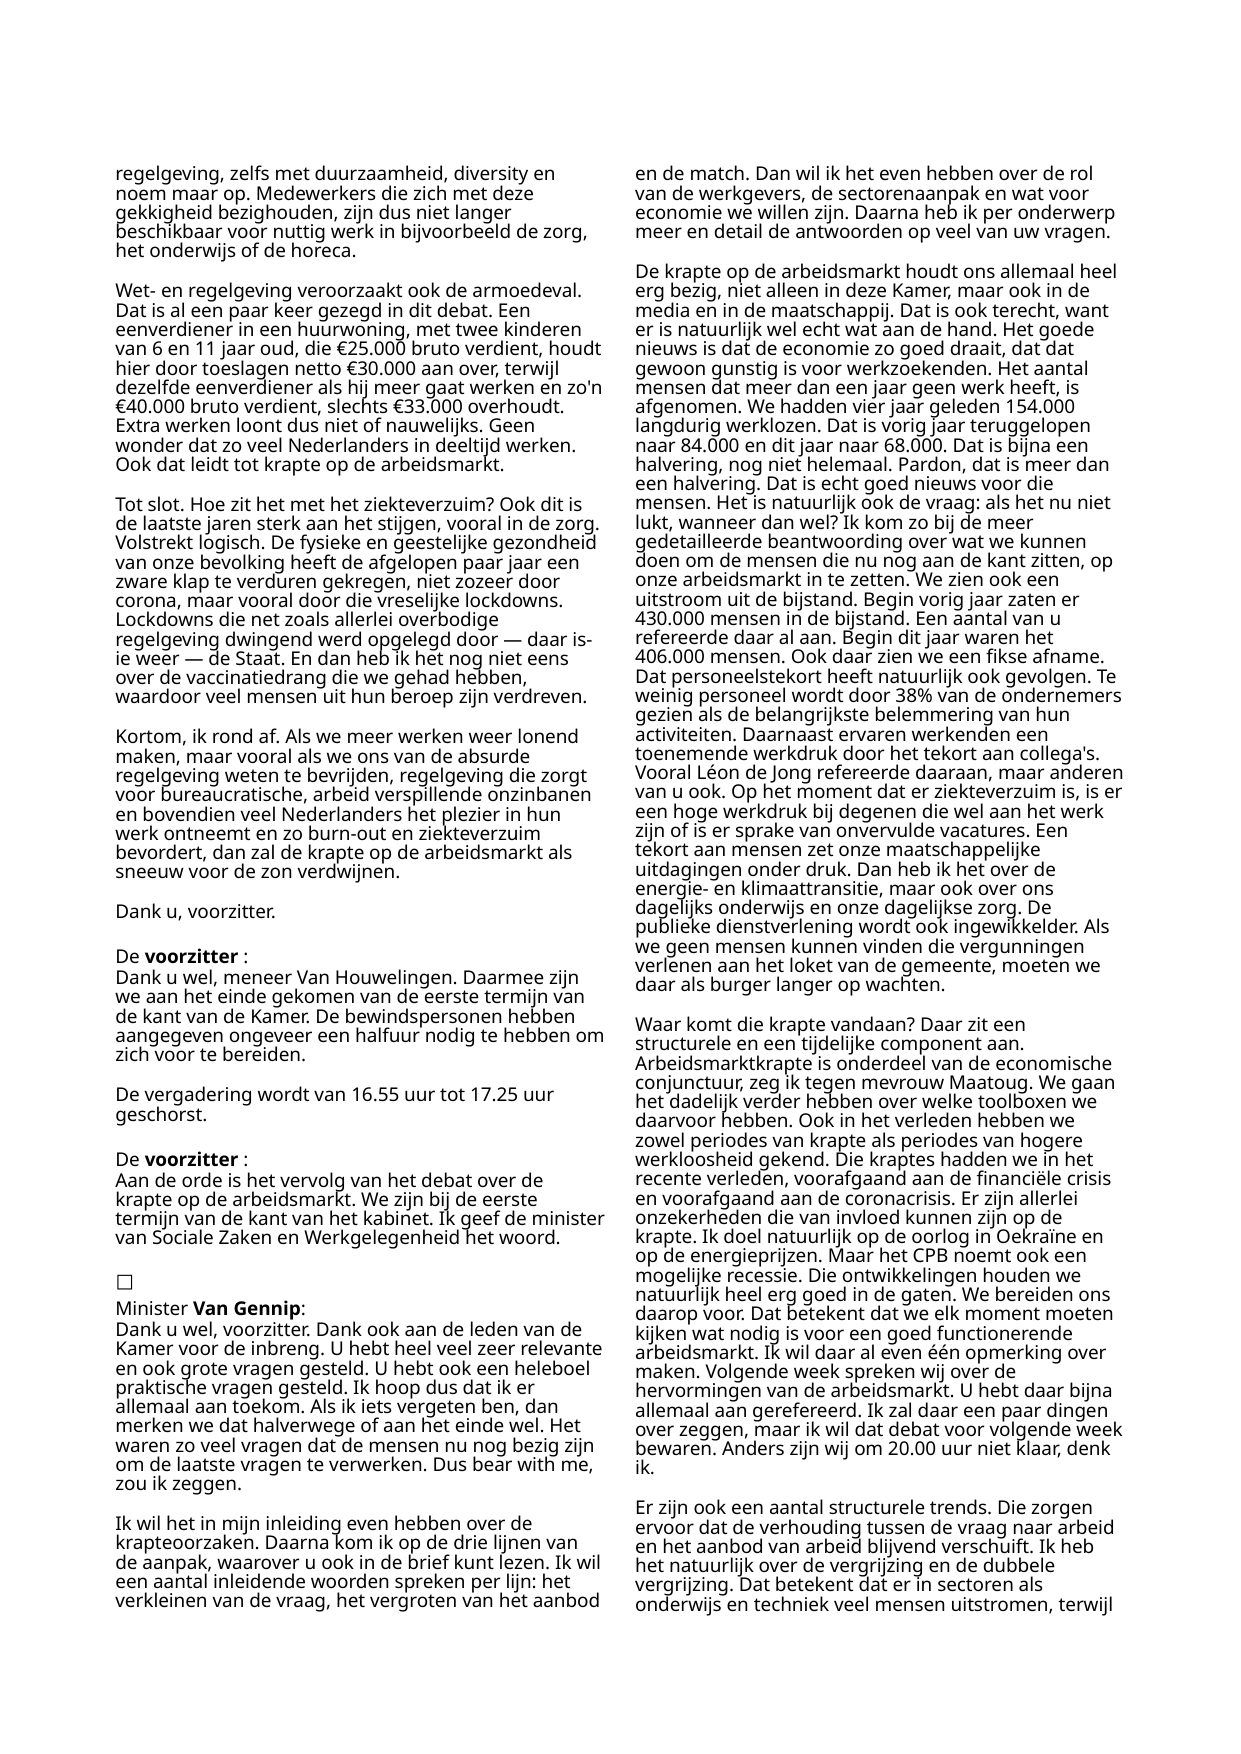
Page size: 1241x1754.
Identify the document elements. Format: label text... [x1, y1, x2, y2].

text Er zijn ook een aantal structurele trends. Die zorgen ervoor dat de verhouding tussen de vraag naar arbeid en het aanbod van arbeid blijvend verschuift. Ik heb het natuurlijk over de vergrijzing en de dubbele vergrijzing. Dat betekent dat er in sectoren als onderwijs en techniek veel mensen uitstromen, terwijl [635, 1499, 1125, 1615]
text De voorzitter : [115, 1146, 605, 1172]
text regelgeving, zelfs met duurzaamheid, diversity en noem maar op. Medewerkers die zich met deze gekkigheid bezighouden, zijn dus niet langer beschikbaar voor nuttig werk in bijvoorbeeld de zorg, het onderwijs of de horeca. [115, 165, 605, 262]
text Aan de orde is het vervolg van het debat over de krapte op de arbeidsmarkt. We zijn bij de eerste termijn van de kant van het kabinet. Ik geef de minister van Sociale Zaken en Werkgelegenheid het woord. [115, 1172, 605, 1249]
text Wet- en regelgeving veroorzaakt ook de armoedeval. Dat is al een paar keer gezegd in dit debat. Een eenverdiener in een huurwoning, met twee kinderen van 6 en 11 jaar oud, die €25.000 bruto verdient, houdt hier door toeslagen netto €30.000 aan over, terwijl dezelfde eenverdiener als hij meer gaat werken en zo'n €40.000 bruto verdient, slechts €33.000 overhoudt. Extra werken loont dus niet of nauwelijks. Geen wonder dat zo veel Nederlanders in deeltijd werken. Ook dat leidt tot krapte op de arbeidsmarkt. [115, 282, 605, 475]
text Minister Van Gennip: [115, 1295, 605, 1321]
text Waar komt die krapte vandaan? Daar zit een structurele en een tijdelijke component aan. Arbeidsmarktkrapte is onderdeel van de economische conjunctuur, zeg ik tegen mevrouw Maatoug. We gaan het dadelijk verder hebben over welke toolboxen we daarvoor hebben. Ook in het verleden hebben we zowel periodes van krapte als periodes van hogere werkloosheid gekend. Die kraptes hadden we in het recente verleden, voorafgaand aan de financiële crisis en voorafgaand aan de coronacrisis. Er zijn allerlei onzekerheden die van invloed kunnen zijn op de krapte. Ik doel natuurlijk op de oorlog in Oekraïne en op de energieprijzen. Maar het CPB noemt ook een mogelijke recessie. Die ontwikkelingen houden we natuurlijk heel erg goed in de gaten. We bereiden ons daarop voor. Dat betekent dat we elk moment moeten kijken wat nodig is voor een goed functionerende arbeidsmarkt. Ik wil daar al even één opmerking over maken. Volgende week spreken wij over de hervormingen van de arbeidsmarkt. U hebt daar bijna allemaal aan gerefereerd. Ik zal daar een paar dingen over zeggen, maar ik wil dat debat voor volgende week bewaren. Anders zijn wij om 20.00 uur niet klaar, denk ik. [635, 1016, 1125, 1479]
text Ik wil het in mijn inleiding even hebben over de krapteoorzaken. Daarna kom ik op de drie lijnen van de aanpak, waarover u ook in de brief kunt lezen. Ik wil een aantal inleidende woorden spreken per lijn: het verkleinen van de vraag, het vergroten van het aanbod [115, 1515, 605, 1611]
text en de match. Dan wil ik het even hebben over de rol van de werkgevers, de sectorenaanpak en wat voor economie we willen zijn. Daarna heb ik per onderwerp meer en detail de antwoorden op veel van uw vragen. [635, 165, 1125, 242]
text Dank u wel, meneer Van Houwelingen. Daarmee zijn we aan het einde gekomen van de eerste termijn van de kant van de Kamer. De bewindspersonen hebben aangegeven ongeveer een halfuur nodig te hebben om zich voor te bereiden. [115, 969, 605, 1066]
text Dank u, voorzitter. [115, 903, 605, 923]
text De voorzitter : [115, 943, 605, 969]
text Tot slot. Hoe zit het met het ziekteverzuim? Ook dit is de laatste jaren sterk aan het stijgen, vooral in de zorg. Volstrekt logisch. De fysieke en geestelijke gezondheid van onze bevolking heeft de afgelopen paar jaar een zware klap te verduren gekregen, niet zozeer door corona, maar vooral door die vreselijke lockdowns. Lockdowns die net zoals allerlei overbodige regelgeving dwingend werd opgelegd door — daar is-ie weer — de Staat. En dan heb ik het nog niet eens over de vaccinatiedrang die we gehad hebben, waardoor veel mensen uit hun beroep zijn verdreven. [115, 496, 605, 708]
text ⬜ [115, 1269, 605, 1295]
text De vergadering wordt van 16.55 uur tot 17.25 uur geschorst. [115, 1086, 605, 1125]
text Kortom, ik rond af. Als we meer werken weer lonend maken, maar vooral als we ons van de absurde regelgeving weten te bevrijden, regelgeving die zorgt voor bureaucratische, arbeid verspillende onzinbanen en bovendien veel Nederlanders het plezier in hun werk ontneemt en zo burn-out en ziekteverzuim bevordert, dan zal de krapte op de arbeidsmarkt als sneeuw voor de zon verdwijnen. [115, 728, 605, 883]
text Dank u wel, voorzitter. Dank ook aan de leden van de Kamer voor de inbreng. U hebt heel veel zeer relevante en ook grote vragen gesteld. U hebt ook een heleboel praktische vragen gesteld. Ik hoop dus dat ik er allemaal aan toekom. Als ik iets vergeten ben, dan merken we dat halverwege of aan het einde wel. Het waren zo veel vragen dat de mensen nu nog bezig zijn om de laatste vragen te verwerken. Dus bear with me, zou ik zeggen. [115, 1321, 605, 1494]
text De krapte op de arbeidsmarkt houdt ons allemaal heel erg bezig, niet alleen in deze Kamer, maar ook in de media en in de maatschappij. Dat is ook terecht, want er is natuurlijk wel echt wat aan de hand. Het goede nieuws is dat de economie zo goed draait, dat dat gewoon gunstig is voor werkzoekenden. Het aantal mensen dat meer dan een jaar geen werk heeft, is afgenomen. We hadden vier jaar geleden 154.000 langdurig werklozen. Dat is vorig jaar teruggelopen naar 84.000 en dit jaar naar 68.000. Dat is bijna een halvering, nog niet helemaal. Pardon, dat is meer dan een halvering. Dat is echt goed nieuws voor die mensen. Het is natuurlijk ook de vraag: als het nu niet lukt, wanneer dan wel? Ik kom zo bij de meer gedetailleerde beantwoording over wat we kunnen doen om de mensen die nu nog aan de kant zitten, op onze arbeidsmarkt in te zetten. We zien ook een uitstroom uit de bijstand. Begin vorig jaar zaten er 430.000 mensen in de bijstand. Een aantal van u refereerde daar al aan. Begin dit jaar waren het 406.000 mensen. Ook daar zien we een fikse afname. Dat personeelstekort heeft natuurlijk ook gevolgen. Te weinig personeel wordt door 38% van de ondernemers gezien als de belangrijkste belemmering van hun activiteiten. Daarnaast ervaren werkenden een toenemende werkdruk door het tekort aan collega's. Vooral Léon de Jong refereerde daaraan, maar anderen van u ook. Op het moment dat er ziekteverzuim is, is er een hoge werkdruk bij degenen die wel aan het werk zijn of is er sprake van onvervulde vacatures. Een tekort aan mensen zet onze maatschappelijke uitdagingen onder druk. Dan heb ik het over de energie- en klimaattransitie, maar ook over ons dagelijks onderwijs en onze dagelijkse zorg. De publieke dienstverlening wordt ook ingewikkelder. Als we geen mensen kunnen vinden die vergunningen verlenen aan het loket van de gemeente, moeten we daar als burger langer op wachten. [635, 263, 1125, 995]
